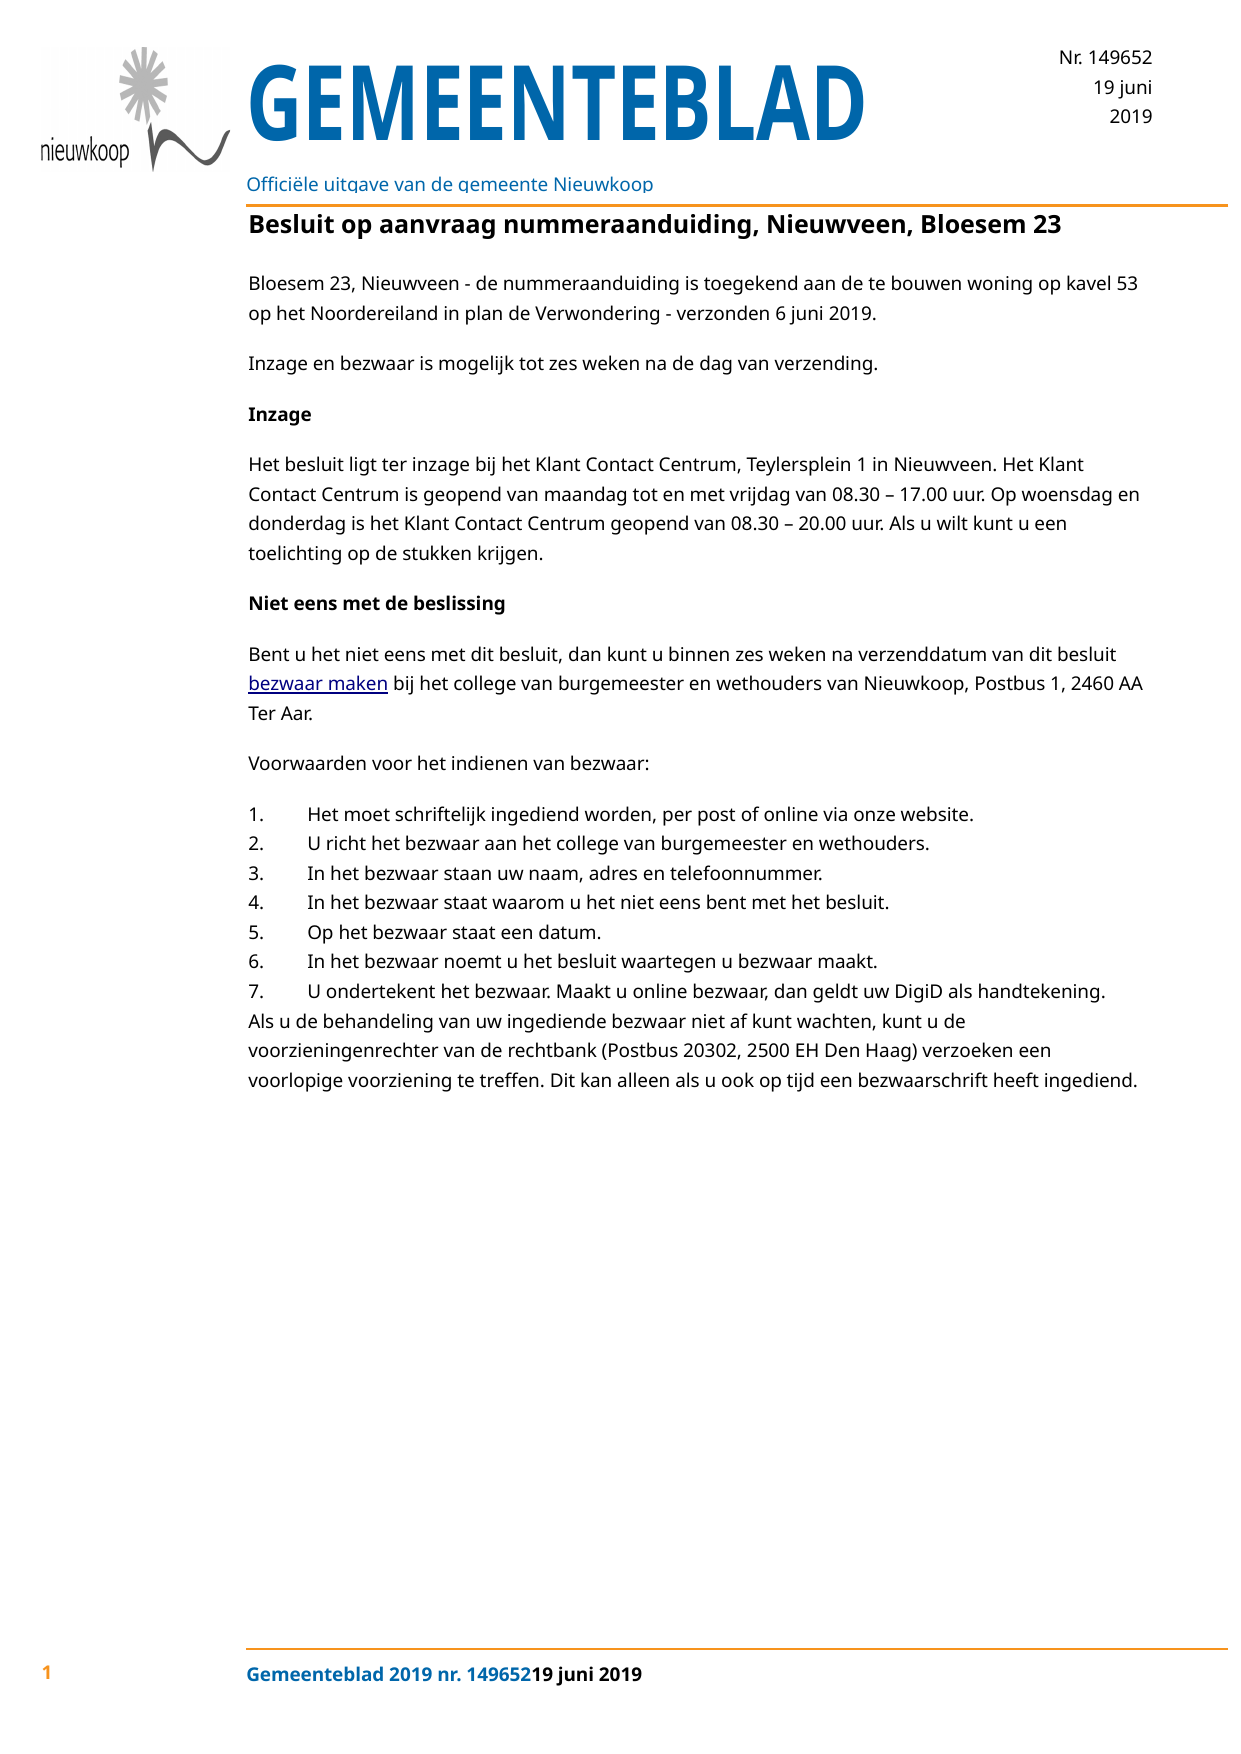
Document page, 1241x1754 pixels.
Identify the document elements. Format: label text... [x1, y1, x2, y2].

list In het bezwaar staat waarom u het niet eens bent met het besluit. [248, 889, 1152, 915]
list In het bezwaar staan uw naam, adres en telefoonnummer. [248, 860, 1152, 886]
text Voorwaarden voor het indienen van bezwaar: [248, 750, 1152, 776]
text Inzage en bezwaar is mogelijk tot zes weken na de dag van verzending. [248, 350, 1152, 376]
text Bloesem 23, Nieuwveen - de nummeraanduiding is toegekend aan de te bouwen woning op kavel 53 op het Noordereiland in plan de Verwondering - verzonden 6 juni 2019. [248, 270, 1152, 326]
text Het besluit ligt ter inzage bij het Klant Contact Centrum, Teylersplein 1 in Nieuwveen. Het Klant Contact Centrum is geopend van maandag tot en met vrijdag van 08.30 – 17.00 uur. Op woensdag en donderdag is het Klant Contact Centrum geopend van 08.30 – 20.00 uur. Als u wilt kunt u een toelichting op de stukken krijgen. [248, 451, 1152, 566]
list U ondertekent het bezwaar. Maakt u online bezwaar, dan geldt uw DigiD als handtekening. [248, 978, 1152, 1004]
picture [41, 47, 231, 172]
list Het moet schriftelijk ingediend worden, per post of online via onze website. [248, 801, 1152, 826]
text Niet eens met de beslissing [248, 590, 1152, 616]
text Besluit op aanvraag nummeraanduiding, Nieuwveen, Bloesem 23 [248, 207, 1152, 241]
list In het bezwaar noemt u het besluit waartegen u bezwaar maakt. [248, 949, 1152, 974]
list U richt het bezwaar aan het college van burgemeester en wethouders. [248, 830, 1152, 856]
text Inzage [248, 401, 1152, 426]
list Op het bezwaar staat een datum. [248, 919, 1152, 945]
text Als u de behandeling van uw ingediende bezwaar niet af kunt wachten, kunt u de voorzieningenrechter van de rechtbank (Postbus 20302, 2500 EH Den Haag) verzoeken een voorlopige voorziening te treffen. Dit kan alleen als u ook op tijd een bezwaarschrift heeft ingediend. [248, 1008, 1152, 1093]
text Bent u het niet eens met dit besluit, dan kunt u binnen zes weken na verzenddatum van dit besluit bezwaar maken bij het college van burgemeester en wethouders van Nieuwkoop, Postbus 1, 2460 AA Ter Aar. [248, 641, 1152, 726]
